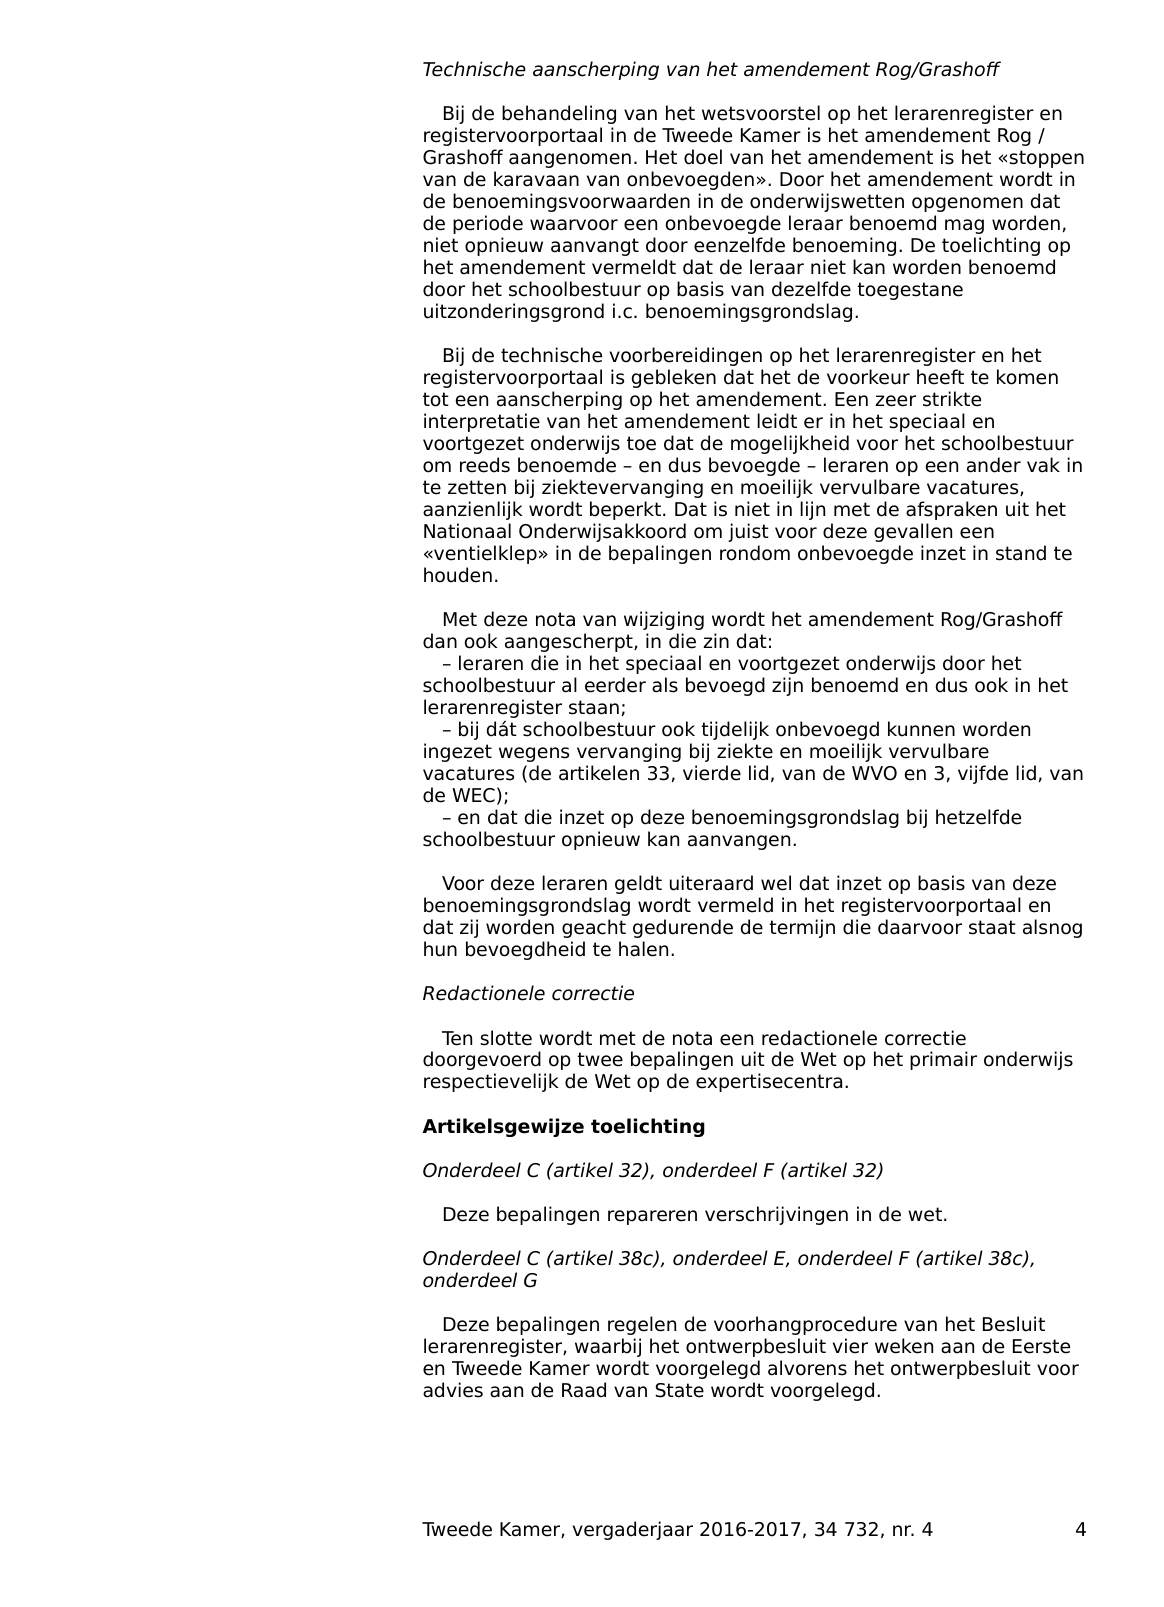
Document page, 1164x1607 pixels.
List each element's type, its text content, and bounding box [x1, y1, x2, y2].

text Ten slotte wordt met de nota een redactionele correctie doorgevoerd op twee bepalingen uit de Wet op het primair onderwijs respectievelijk de Wet op de expertisecentra. [422, 1027, 1087, 1093]
subtitle Onderdeel C (artikel 32), onderdeel F (artikel 32) [422, 1160, 1087, 1182]
subtitle Redactionele correctie [422, 983, 1087, 1005]
text Met deze nota van wijziging wordt het amendement Rog/Grashoff dan ook aangescherpt, in die zin dat: [422, 609, 1087, 653]
text – leraren die in het speciaal en voortgezet onderwijs door het schoolbestuur al eerder als bevoegd zijn benoemd en dus ook in het lerarenregister staan; [422, 653, 1087, 719]
subtitle Onderdeel C (artikel 38c), onderdeel E, onderdeel F (artikel 38c), onderdeel G [422, 1248, 1087, 1292]
text – bij dát schoolbestuur ook tijdelijk onbevoegd kunnen worden ingezet wegens vervanging bij ziekte en moeilijk vervulbare vacatures (de artikelen 33, vierde lid, van de WVO en 3, vijfde lid, van de WEC); [422, 719, 1087, 807]
text Bij de behandeling van het wetsvoorstel op het lerarenregister en registervoorportaal in de Tweede Kamer is het amendement Rog / Grashoff aangenomen. Het doel van het amendement is het «stoppen van de karavaan van onbevoegden». Door het amendement wordt in de benoemingsvoorwaarden in de onderwijswetten opgenomen dat de periode waarvoor een onbevoegde leraar benoemd mag worden, niet opnieuw aanvangt door eenzelfde benoeming. De toelichting op het amendement vermeldt dat de leraar niet kan worden benoemd door het schoolbestuur op basis van dezelfde toegestane uitzonderingsgrond i.c. benoemingsgrondslag. [422, 103, 1087, 323]
text Bij de technische voorbereidingen op het lerarenregister en het registervoorportaal is gebleken dat het de voorkeur heeft te komen tot een aanscherping op het amendement. Een zeer strikte interpretatie van het amendement leidt er in het speciaal en voortgezet onderwijs toe dat de mogelijkheid voor het schoolbestuur om reeds benoemde – en dus bevoegde – leraren op een ander vak in te zetten bij ziektevervanging en moeilijk vervulbare vacatures, aanzienlijk wordt beperkt. Dat is niet in lijn met de afspraken uit het Nationaal Onderwijsakkoord om juist voor deze gevallen een «ventielklep» in de bepalingen rondom onbevoegde inzet in stand te houden. [422, 345, 1087, 587]
text Voor deze leraren geldt uiteraard wel dat inzet op basis van deze benoemingsgrondslag wordt vermeld in het registervoorportaal en dat zij worden geacht gedurende de termijn die daarvoor staat alsnog hun bevoegdheid te halen. [422, 873, 1087, 961]
text – en dat die inzet op deze benoemingsgrondslag bij hetzelfde schoolbestuur opnieuw kan aanvangen. [422, 807, 1087, 851]
subtitle Technische aanscherping van het amendement Rog/Grashoff [422, 59, 1087, 81]
text Deze bepalingen regelen de voorhangprocedure van het Besluit lerarenregister, waarbij het ontwerpbesluit vier weken aan de Eerste en Tweede Kamer wordt voorgelegd alvorens het ontwerpbesluit voor advies aan de Raad van State wordt voorgelegd. [422, 1314, 1087, 1402]
text Deze bepalingen repareren verschrijvingen in de wet. [422, 1204, 1087, 1226]
subtitle Artikelsgewijze toelichting [422, 1116, 1087, 1137]
